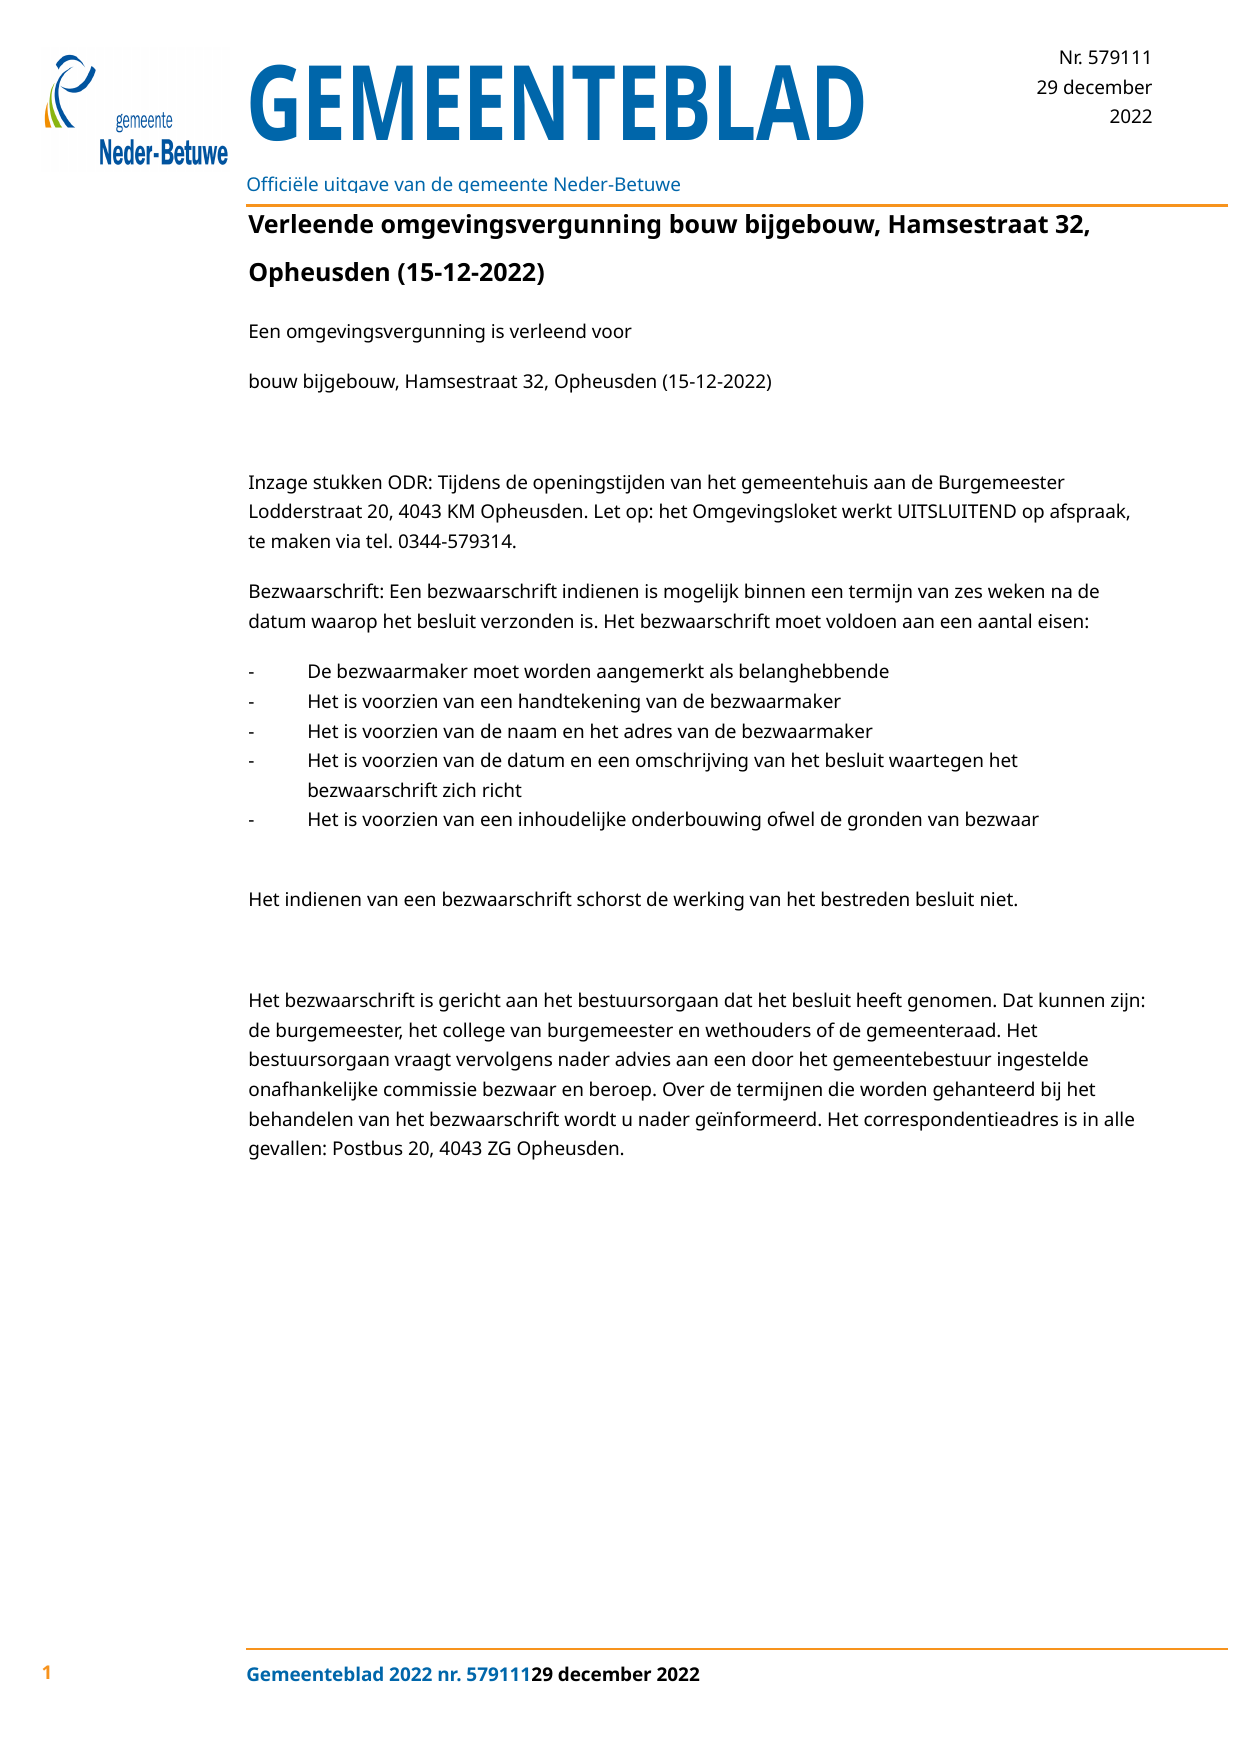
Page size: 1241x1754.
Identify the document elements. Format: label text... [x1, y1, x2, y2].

list Het is voorzien van de naam en het adres van de bezwaarmaker [248, 718, 1152, 744]
text Inzage stukken ODR: Tijdens de openingstijden van het gemeentehuis aan de Burgemeester Lodderstraat 20, 4043 KM Opheusden. Let op: het Omgevingsloket werkt UITSLUITEND op afspraak, te maken via tel. 0344-579314. [248, 469, 1152, 554]
text bouw bijgebouw, Hamsestraat 32, Opheusden (15-12-2022) [248, 368, 1152, 394]
text Het indienen van een bezwaarschrift schorst de werking van het bestreden besluit niet. [248, 887, 1152, 912]
picture [41, 47, 231, 172]
list Het is voorzien van een handtekening van de bezwaarmaker [248, 688, 1152, 714]
text Verleende omgevingsvergunning bouw bijgebouw, Hamsestraat 32, Opheusden (15-12-2022) [248, 207, 1152, 288]
list De bezwaarmaker moet worden aangemerkt als belanghebbende [248, 659, 1152, 684]
text Een omgevingsvergunning is verleend voor [248, 318, 1152, 344]
text Bezwaarschrift: Een bezwaarschrift indienen is mogelijk binnen een termijn van zes weken na de datum waarop het besluit verzonden is. Het bezwaarschrift moet voldoen aan een aantal eisen: [248, 579, 1152, 634]
list Het is voorzien van een inhoudelijke onderbouwing ofwel de gronden van bezwaar [248, 807, 1152, 832]
text Het bezwaarschrift is gericht aan het bestuursorgaan dat het besluit heeft genomen. Dat kunnen zijn: de burgemeester, het college van burgemeester en wethouders of de gemeenteraad. Het bestuursorgaan vraagt vervolgens nader advies aan een door het gemeentebestuur ingestelde onafhankelijke commissie bezwaar en beroep. Over de termijnen die worden gehanteerd bij het behandelen van het bezwaarschrift wordt u nader geïnformeerd. Het correspondentieadres is in alle gevallen: Postbus 20, 4043 ZG Opheusden. [248, 987, 1152, 1161]
list Het is voorzien van de datum en een omschrijving van het besluit waartegen het bezwaarschrift zich richt [248, 747, 1152, 803]
